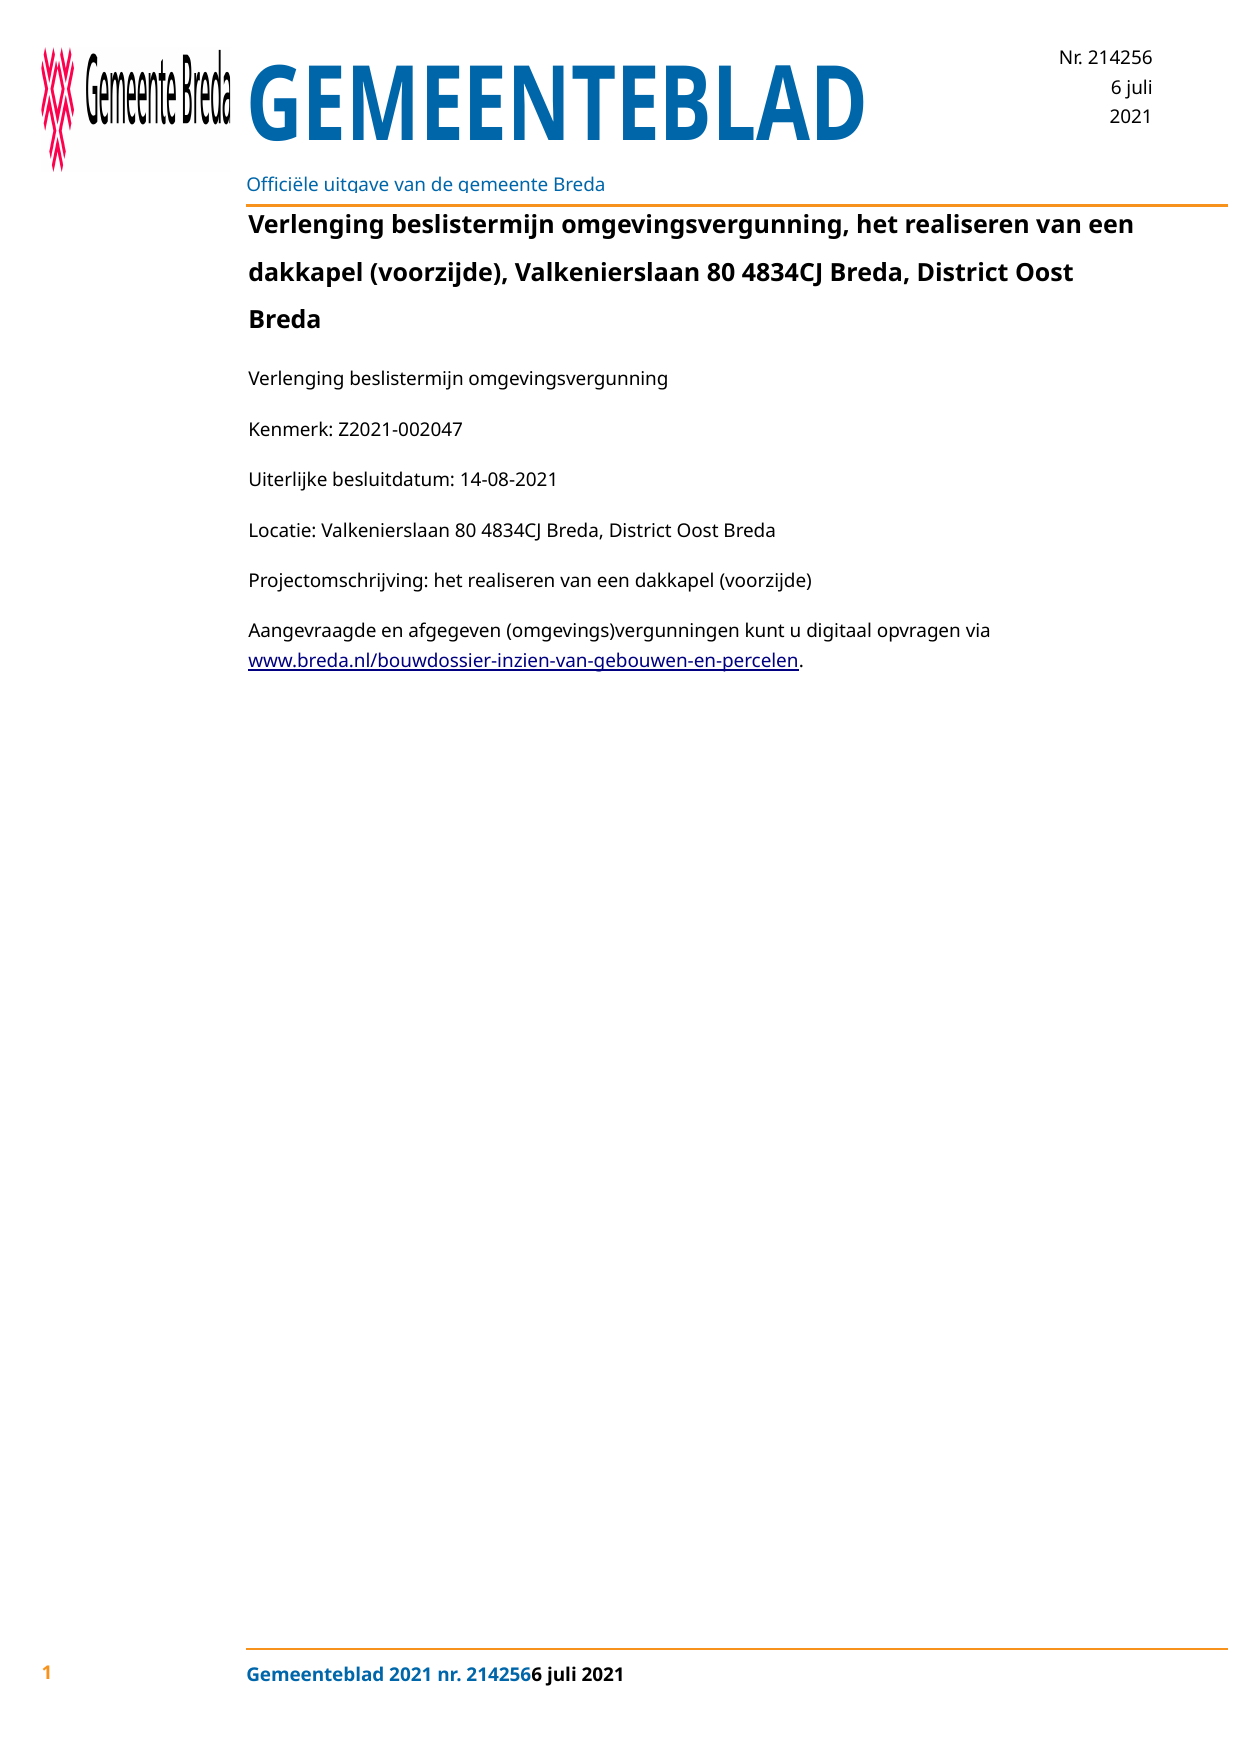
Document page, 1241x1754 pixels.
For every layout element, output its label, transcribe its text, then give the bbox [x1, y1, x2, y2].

text Aangevraagde en afgegeven (omgevings)vergunningen kunt u digitaal opvragen via www.breda.nl/bouwdossier-inzien-van-gebouwen-en-percelen. [248, 618, 1152, 673]
text Verlenging beslistermijn omgevingsvergunning, het realiseren van een dakkapel (voorzijde), Valkenierslaan 80 4834CJ Breda, District Oost Breda [248, 207, 1152, 336]
text Kenmerk: Z2021-002047 [248, 416, 1152, 442]
text Locatie: Valkenierslaan 80 4834CJ Breda, District Oost Breda [248, 517, 1152, 542]
text Uiterlijke besluitdatum: 14-08-2021 [248, 466, 1152, 492]
text Verlenging beslistermijn omgevingsvergunning [248, 366, 1152, 391]
picture [41, 47, 231, 172]
text Projectomschrijving: het realiseren van een dakkapel (voorzijde) [248, 567, 1152, 593]
